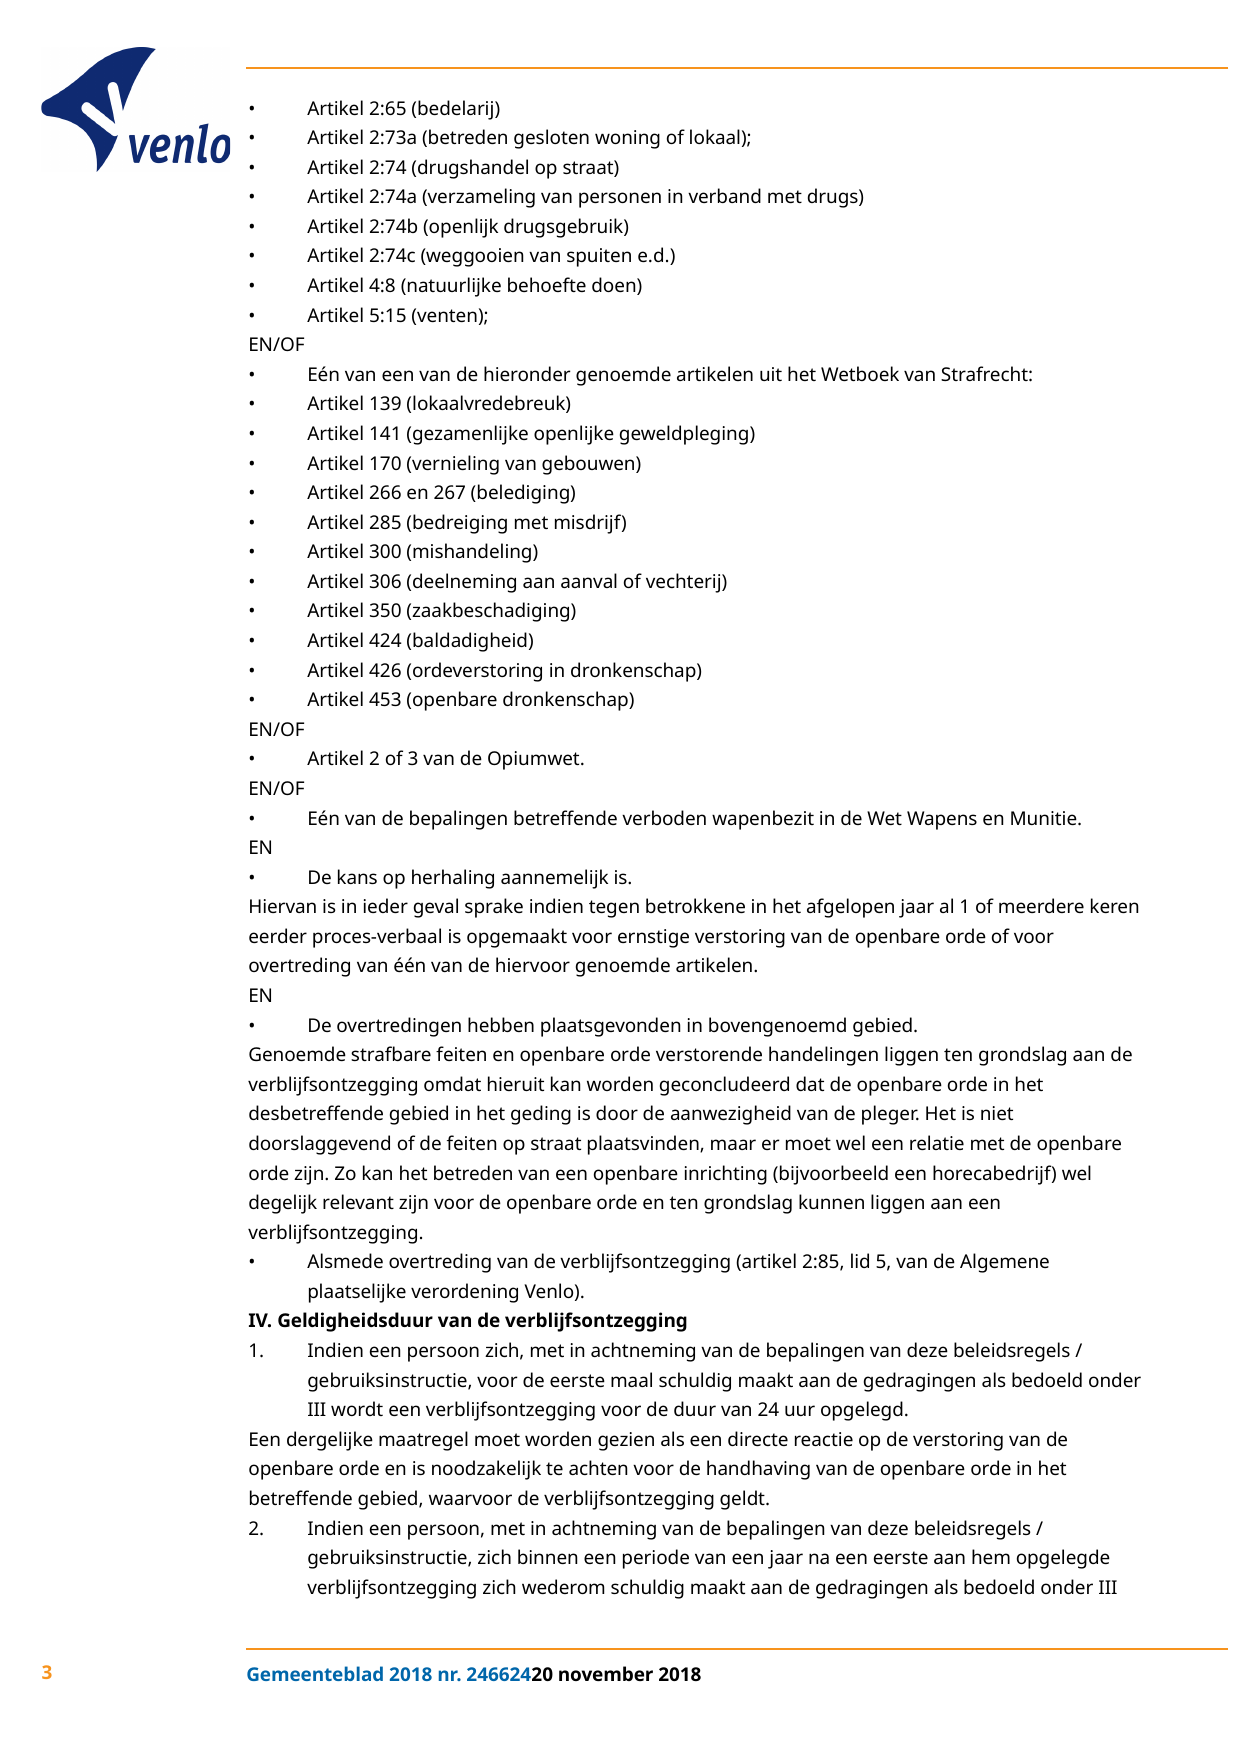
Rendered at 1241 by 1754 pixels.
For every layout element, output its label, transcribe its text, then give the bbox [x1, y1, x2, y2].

list Artikel 424 (baldadigheid) [248, 627, 1152, 653]
list Artikel 2:74c (weggooien van spuiten e.d.) [248, 243, 1152, 268]
list De overtredingen hebben plaatsgevonden in bovengenoemd gebied. [248, 1012, 1152, 1038]
text Een dergelijke maatregel moet worden gezien als een directe reactie op de verstoring van de openbare orde en is noodzakelijk te achten voor de handhaving van de openbare orde in het betreffende gebied, waarvoor de verblijfsontzegging geldt. [248, 1426, 1152, 1511]
list Artikel 2:74a (verzameling van personen in verband met drugs) [248, 183, 1152, 209]
list Artikel 285 (bedreiging met misdrijf) [248, 509, 1152, 535]
list Artikel 5:15 (venten); [248, 302, 1152, 328]
text IV. Geldigheidsduur van de verblijfsontzegging [248, 1308, 1152, 1333]
text EN/OF [248, 775, 1152, 801]
list Artikel 4:8 (natuurlijke behoefte doen) [248, 272, 1152, 298]
list Artikel 141 (gezamenlijke openlijke geweldpleging) [248, 420, 1152, 446]
list Alsmede overtreding van de verblijfsontzegging (artikel 2:85, lid 5, van de Algemene plaatselijke verordening Venlo). [248, 1248, 1152, 1304]
text EN [248, 982, 1152, 1008]
list Artikel 170 (vernieling van gebouwen) [248, 450, 1152, 476]
list Artikel 300 (mishandeling) [248, 538, 1152, 564]
list Artikel 2:74b (openlijk drugsgebruik) [248, 213, 1152, 239]
text EN/OF [248, 331, 1152, 357]
text Genoemde strafbare feiten en openbare orde verstorende handelingen liggen ten grondslag aan de verblijfsontzegging omdat hieruit kan worden geconcludeerd dat de openbare orde in het desbetreffende gebied in het geding is door de aanwezigheid van de pleger. Het is niet doorslaggevend of de feiten op straat plaatsvinden, maar er moet wel een relatie met de openbare orde zijn. Zo kan het betreden van een openbare inrichting (bijvoorbeeld een horecabedrijf) wel degelijk relevant zijn voor de openbare orde en ten grondslag kunnen liggen aan een verblijfsontzegging. [248, 1041, 1152, 1245]
list Artikel 350 (zaakbeschadiging) [248, 598, 1152, 623]
text EN [248, 834, 1152, 860]
list Artikel 266 en 267 (belediging) [248, 479, 1152, 505]
list De kans op herhaling aannemelijk is. [248, 864, 1152, 890]
picture [41, 47, 231, 172]
text Hiervan is in ieder geval sprake indien tegen betrokkene in het afgelopen jaar al 1 of meerdere keren eerder proces-verbaal is opgemaakt voor ernstige verstoring van de openbare orde of voor overtreding van één van de hiervoor genoemde artikelen. [248, 893, 1152, 978]
list Artikel 306 (deelneming aan aanval of vechterij) [248, 568, 1152, 594]
list Artikel 2:74 (drugshandel op straat) [248, 154, 1152, 180]
list Artikel 2:73a (betreden gesloten woning of lokaal); [248, 124, 1152, 150]
text EN/OF [248, 716, 1152, 742]
list Indien een persoon, met in achtneming van de bepalingen van deze beleidsregels / gebruiksinstructie, zich binnen een periode van een jaar na een eerste aan hem opgelegde verblijfsontzegging zich wederom schuldig maakt aan de gedragingen als bedoeld onder III [248, 1515, 1152, 1600]
list Eén van de bepalingen betreffende verboden wapenbezit in de Wet Wapens en Munitie. [248, 805, 1152, 831]
list Indien een persoon zich, met in achtneming van de bepalingen van deze beleidsregels / gebruiksinstructie, voor de eerste maal schuldig maakt aan de gedragingen als bedoeld onder III wordt een verblijfsontzegging voor de duur van 24 uur opgelegd. [248, 1337, 1152, 1422]
list Artikel 426 (ordeverstoring in dronkenschap) [248, 657, 1152, 683]
list Artikel 139 (lokaalvredebreuk) [248, 391, 1152, 416]
list Eén van een van de hieronder genoemde artikelen uit het Wetboek van Strafrecht: [248, 361, 1152, 387]
list Artikel 2 of 3 van de Opiumwet. [248, 746, 1152, 771]
list Artikel 2:65 (bedelarij) [248, 95, 1152, 121]
list Artikel 453 (openbare dronkenschap) [248, 686, 1152, 712]
